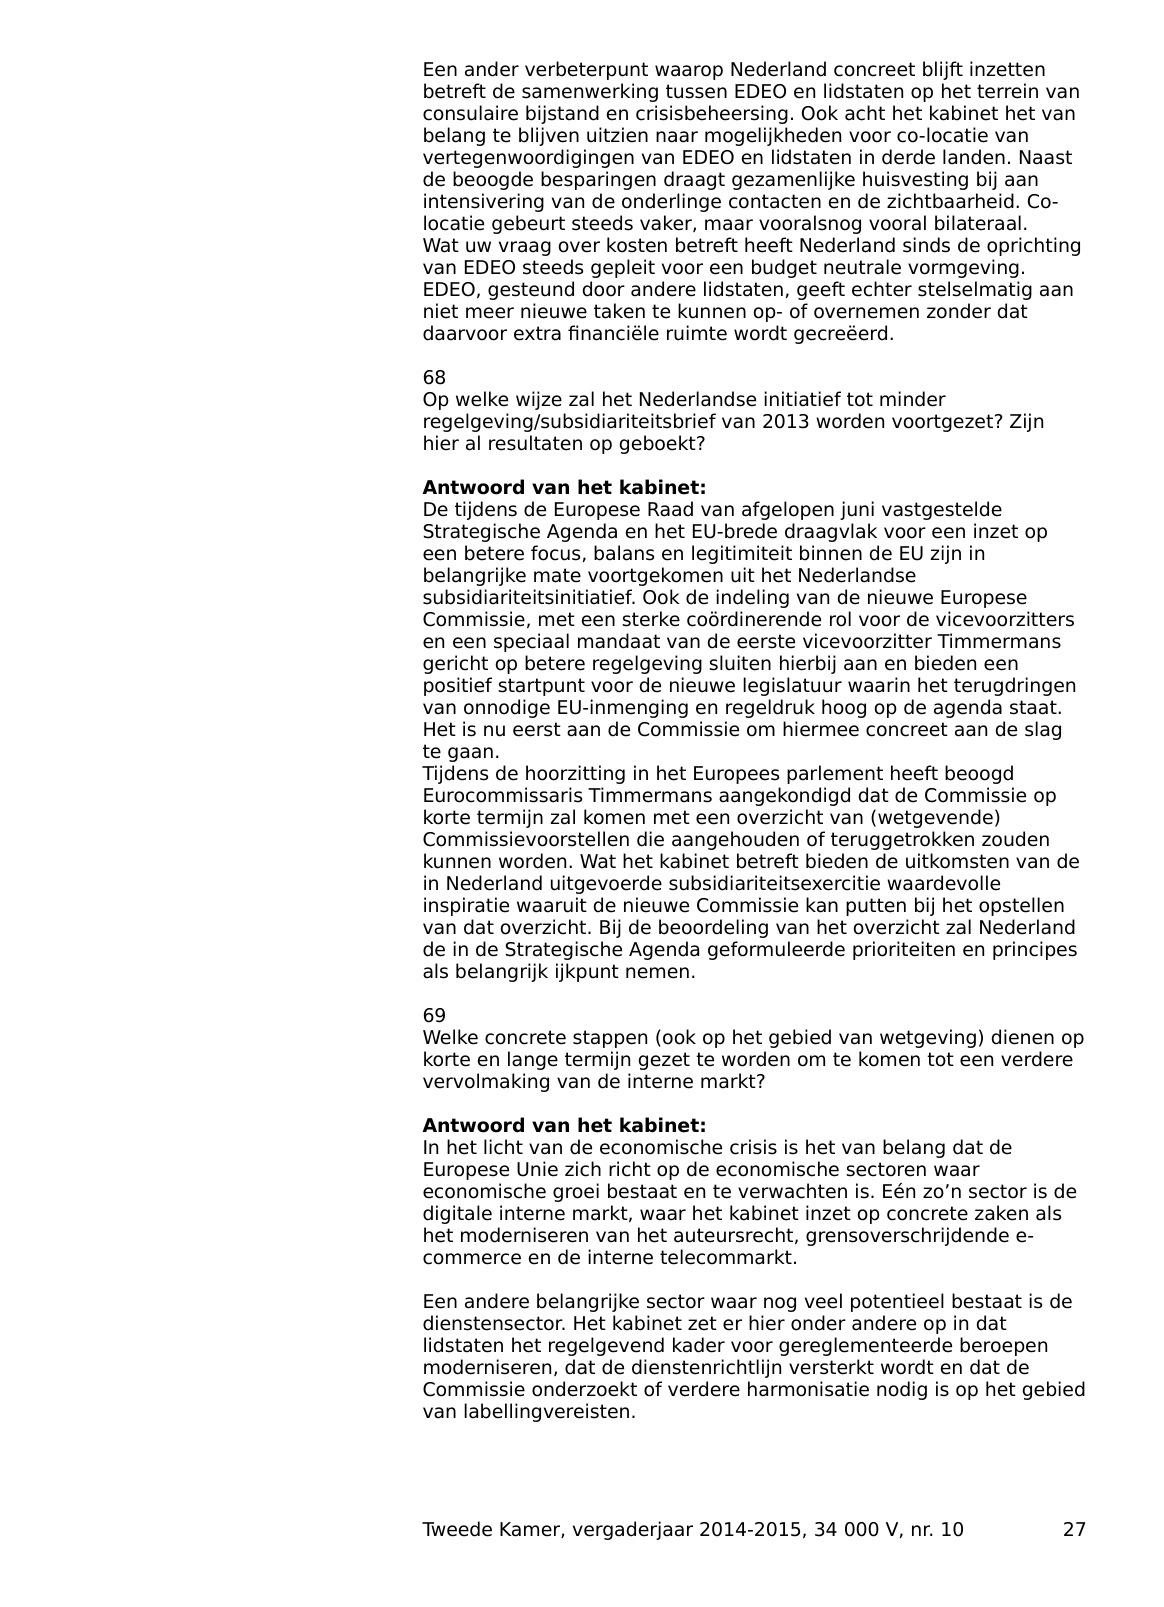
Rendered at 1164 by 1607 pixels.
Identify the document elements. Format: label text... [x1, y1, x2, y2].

text Op welke wijze zal het Nederlandse initiatief tot minder regelgeving/subsidiariteitsbrief van 2013 worden voortgezet? Zijn hier al resultaten op geboekt? [422, 389, 1087, 455]
text Antwoord van het kabinet: [422, 1115, 1087, 1137]
text Een andere belangrijke sector waar nog veel potentieel bestaat is de dienstensector. Het kabinet zet er hier onder andere op in dat lidstaten het regelgevend kader voor gereglementeerde beroepen moderniseren, dat de dienstenrichtlijn versterkt wordt en dat de Commissie onderzoekt of verdere harmonisatie nodig is op het gebied van labellingvereisten. [422, 1291, 1087, 1423]
text Een ander verbeterpunt waarop Nederland concreet blijft inzetten betreft de samenwerking tussen EDEO en lidstaten op het terrein van consulaire bijstand en crisisbeheersing. Ook acht het kabinet het van belang te blijven uitzien naar mogelijkheden voor co-locatie van vertegenwoordigingen van EDEO en lidstaten in derde landen. Naast de beoogde besparingen draagt gezamenlijke huisvesting bij aan intensivering van de onderlinge contacten en de zichtbaarheid. Co-locatie gebeurt steeds vaker, maar vooralsnog vooral bilateraal. [422, 59, 1087, 235]
text Welke concrete stappen (ook op het gebied van wetgeving) dienen op korte en lange termijn gezet te worden om te komen tot een verdere vervolmaking van de interne markt? [422, 1027, 1087, 1093]
text Antwoord van het kabinet: [422, 477, 1087, 499]
text 68 [422, 367, 1087, 389]
text In het licht van de economische crisis is het van belang dat de Europese Unie zich richt op de economische sectoren waar economische groei bestaat en te verwachten is. Eén zo’n sector is de digitale interne markt, waar het kabinet inzet op concrete zaken als het moderniseren van het auteursrecht, grensoverschrijdende e-commerce en de interne telecommarkt. [422, 1137, 1087, 1269]
text De tijdens de Europese Raad van afgelopen juni vastgestelde Strategische Agenda en het EU-brede draagvlak voor een inzet op een betere focus, balans en legitimiteit binnen de EU zijn in belangrijke mate voortgekomen uit het Nederlandse subsidiariteitsinitiatief. Ook de indeling van de nieuwe Europese Commissie, met een sterke coördinerende rol voor de vicevoorzitters en een speciaal mandaat van de eerste vicevoorzitter Timmermans gericht op betere regelgeving sluiten hierbij aan en bieden een positief startpunt voor de nieuwe legislatuur waarin het terugdringen van onnodige EU-inmenging en regeldruk hoog op de agenda staat. Het is nu eerst aan de Commissie om hiermee concreet aan de slag te gaan. [422, 499, 1087, 763]
text Tijdens de hoorzitting in het Europees parlement heeft beoogd Eurocommissaris Timmermans aangekondigd dat de Commissie op korte termijn zal komen met een overzicht van (wetgevende) Commissievoorstellen die aangehouden of teruggetrokken zouden kunnen worden. Wat het kabinet betreft bieden de uitkomsten van de in Nederland uitgevoerde subsidiariteitsexercitie waardevolle inspiratie waaruit de nieuwe Commissie kan putten bij het opstellen van dat overzicht. Bij de beoordeling van het overzicht zal Nederland de in de Strategische Agenda geformuleerde prioriteiten en principes als belangrijk ijkpunt nemen. [422, 763, 1087, 983]
text 69 [422, 1005, 1087, 1027]
text Wat uw vraag over kosten betreft heeft Nederland sinds de oprichting van EDEO steeds gepleit voor een budget neutrale vormgeving. EDEO, gesteund door andere lidstaten, geeft echter stelselmatig aan niet meer nieuwe taken te kunnen op- of overnemen zonder dat daarvoor extra financiële ruimte wordt gecreëerd. [422, 235, 1087, 345]
